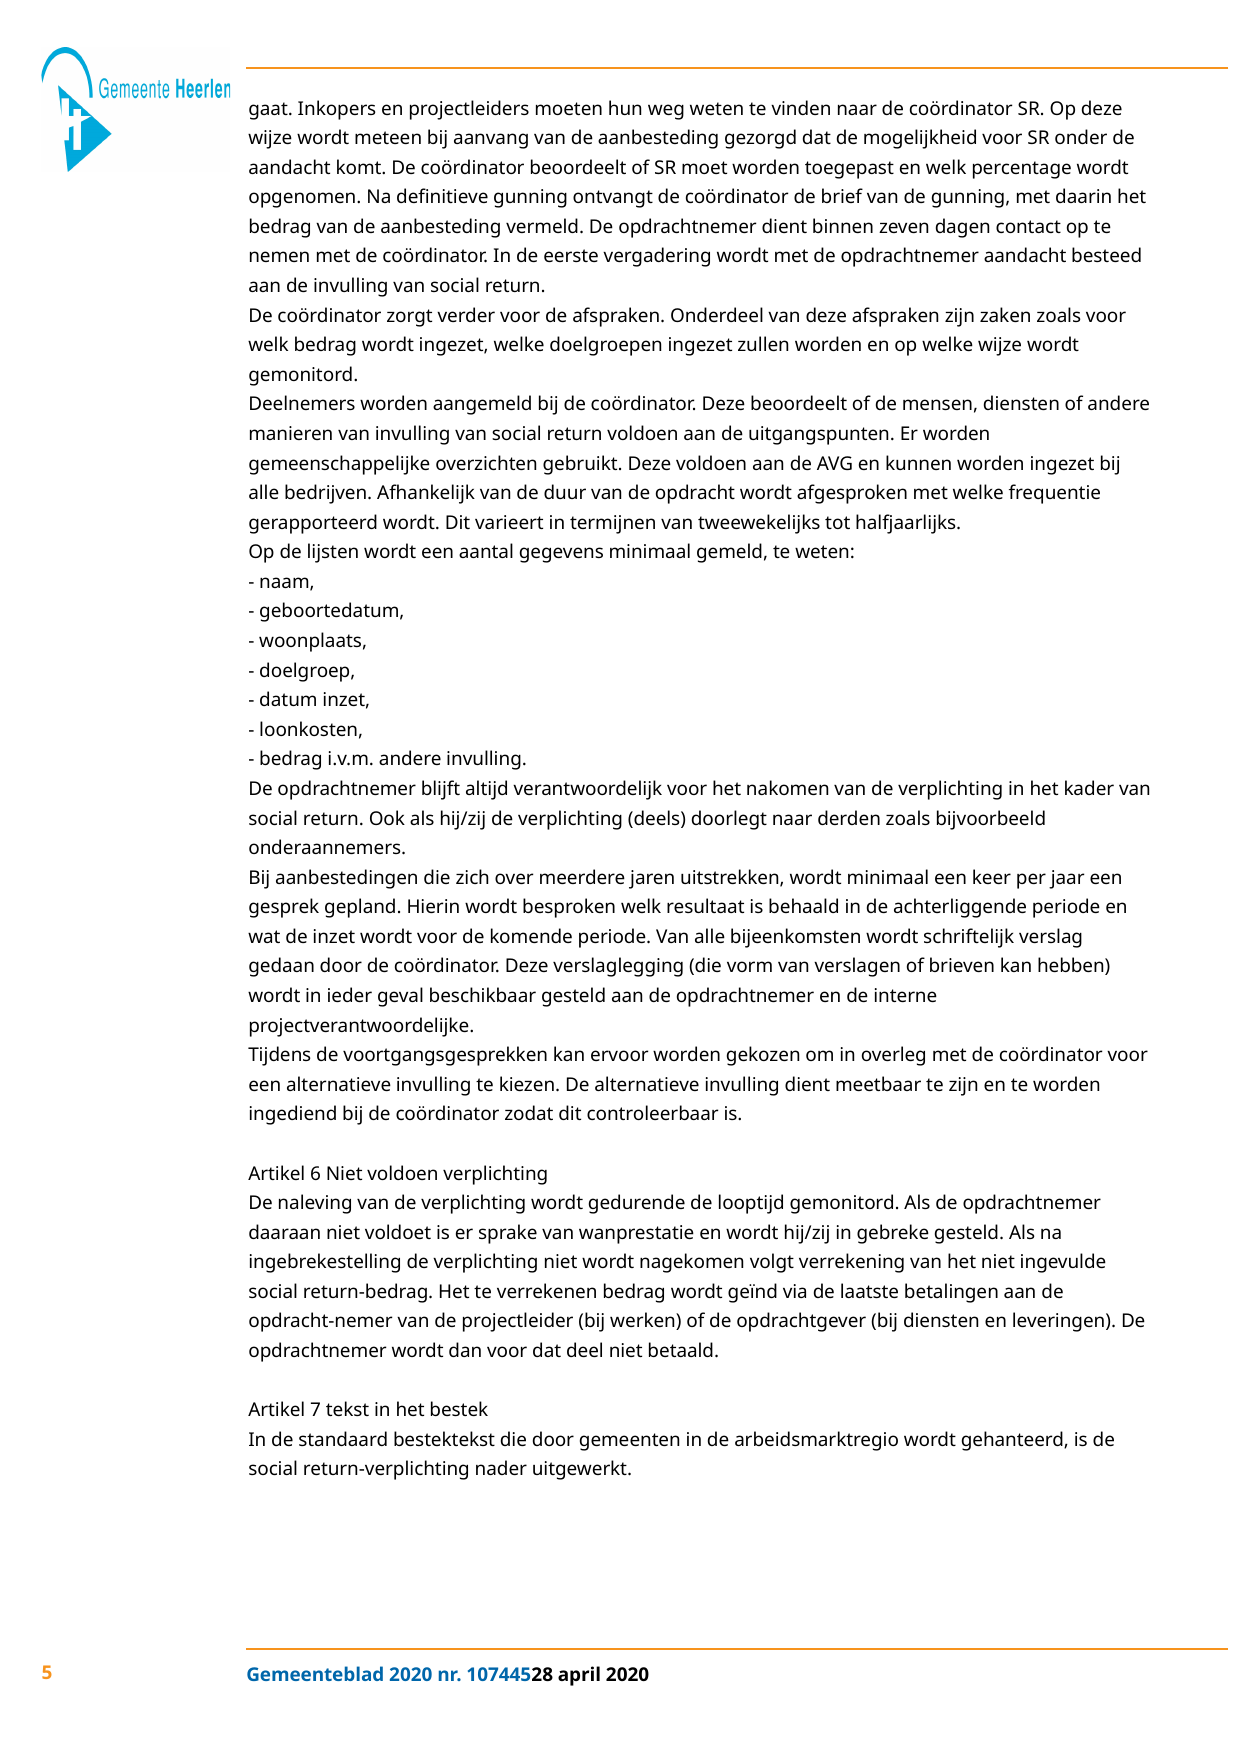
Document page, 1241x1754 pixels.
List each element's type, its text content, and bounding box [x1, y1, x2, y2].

text Deelnemers worden aangemeld bij de coördinator. Deze beoordeelt of de mensen, diensten of andere manieren van invulling van social return voldoen aan de uitgangspunten. Er worden gemeenschappelijke overzichten gebruikt. Deze voldoen aan de AVG en kunnen worden ingezet bij alle bedrijven. Afhankelijk van de duur van de opdracht wordt afgesproken met welke frequentie gerapporteerd wordt. Dit varieert in termijnen van tweewekelijks tot halfjaarlijks. [248, 391, 1152, 535]
text Artikel 7 tekst in het bestek [248, 1396, 1152, 1422]
text In de standaard bestektekst die door gemeenten in de arbeidsmarktregio wordt gehanteerd, is de social return-verplichting nader uitgewerkt. [248, 1426, 1152, 1481]
text De naleving van de verplichting wordt gedurende de looptijd gemonitord. Als de opdrachtnemer daaraan niet voldoet is er sprake van wanprestatie en wordt hij/zij in gebreke gesteld. Als na ingebrekestelling de verplichting niet wordt nagekomen volgt verrekening van het niet ingevulde social return-bedrag. Het te verrekenen bedrag wordt geïnd via de laatste betalingen aan de opdracht-nemer van de projectleider (bij werken) of de opdrachtgever (bij diensten en leveringen). De opdrachtnemer wordt dan voor dat deel niet betaald. [248, 1189, 1152, 1363]
text - bedrag i.v.m. andere invulling. [248, 746, 1152, 771]
text - woonplaats, [248, 627, 1152, 653]
picture [41, 47, 59, 70]
text - datum inzet, [248, 686, 1152, 712]
text Bij aanbestedingen die zich over meerdere jaren uitstrekken, wordt minimaal een keer per jaar een gesprek gepland. Hierin wordt besproken welk resultaat is behaald in de achterliggende periode en wat de inzet wordt voor de komende periode. Van alle bijeenkomsten wordt schriftelijk verslag gedaan door de coördinator. Deze verslaglegging (die vorm van verslagen of brieven kan hebben) wordt in ieder geval beschikbaar gesteld aan de opdrachtnemer en de interne projectverantwoordelijke. [248, 864, 1152, 1038]
text - naam, [248, 568, 1152, 594]
picture [41, 47, 231, 172]
text Artikel 6 Niet voldoen verplichting [248, 1160, 1152, 1186]
text De coördinator zorgt verder voor de afspraken. Onderdeel van deze afspraken zijn zaken zoals voor welk bedrag wordt ingezet, welke doelgroepen ingezet zullen worden en op welke wijze wordt gemonitord. [248, 302, 1152, 387]
text gaat. Inkopers en projectleiders moeten hun weg weten te vinden naar de coördinator SR. Op deze wijze wordt meteen bij aanvang van de aanbesteding gezorgd dat de mogelijkheid voor SR onder de aandacht komt. De coördinator beoordeelt of SR moet worden toegepast en welk percentage wordt opgenomen. Na definitieve gunning ontvangt de coördinator de brief van de gunning, met daarin het bedrag van de aanbesteding vermeld. De opdrachtnemer dient binnen zeven dagen contact op te nemen met de coördinator. In de eerste vergadering wordt met de opdrachtnemer aandacht besteed aan de invulling van social return. [248, 95, 1152, 298]
text - loonkosten, [248, 716, 1152, 742]
text Op de lijsten wordt een aantal gegevens minimaal gemeld, te weten: [248, 538, 1152, 564]
text - geboortedatum, [248, 598, 1152, 623]
text - doelgroep, [248, 657, 1152, 683]
text Tijdens de voortgangsgesprekken kan ervoor worden gekozen om in overleg met de coördinator voor een alternatieve invulling te kiezen. De alternatieve invulling dient meetbaar te zijn en te worden ingediend bij de coördinator zodat dit controleerbaar is. [248, 1041, 1152, 1126]
text De opdrachtnemer blijft altijd verantwoordelijk voor het nakomen van de verplichting in het kader van social return. Ook als hij/zij de verplichting (deels) doorlegt naar derden zoals bijvoorbeeld onderaannemers. [248, 775, 1152, 860]
